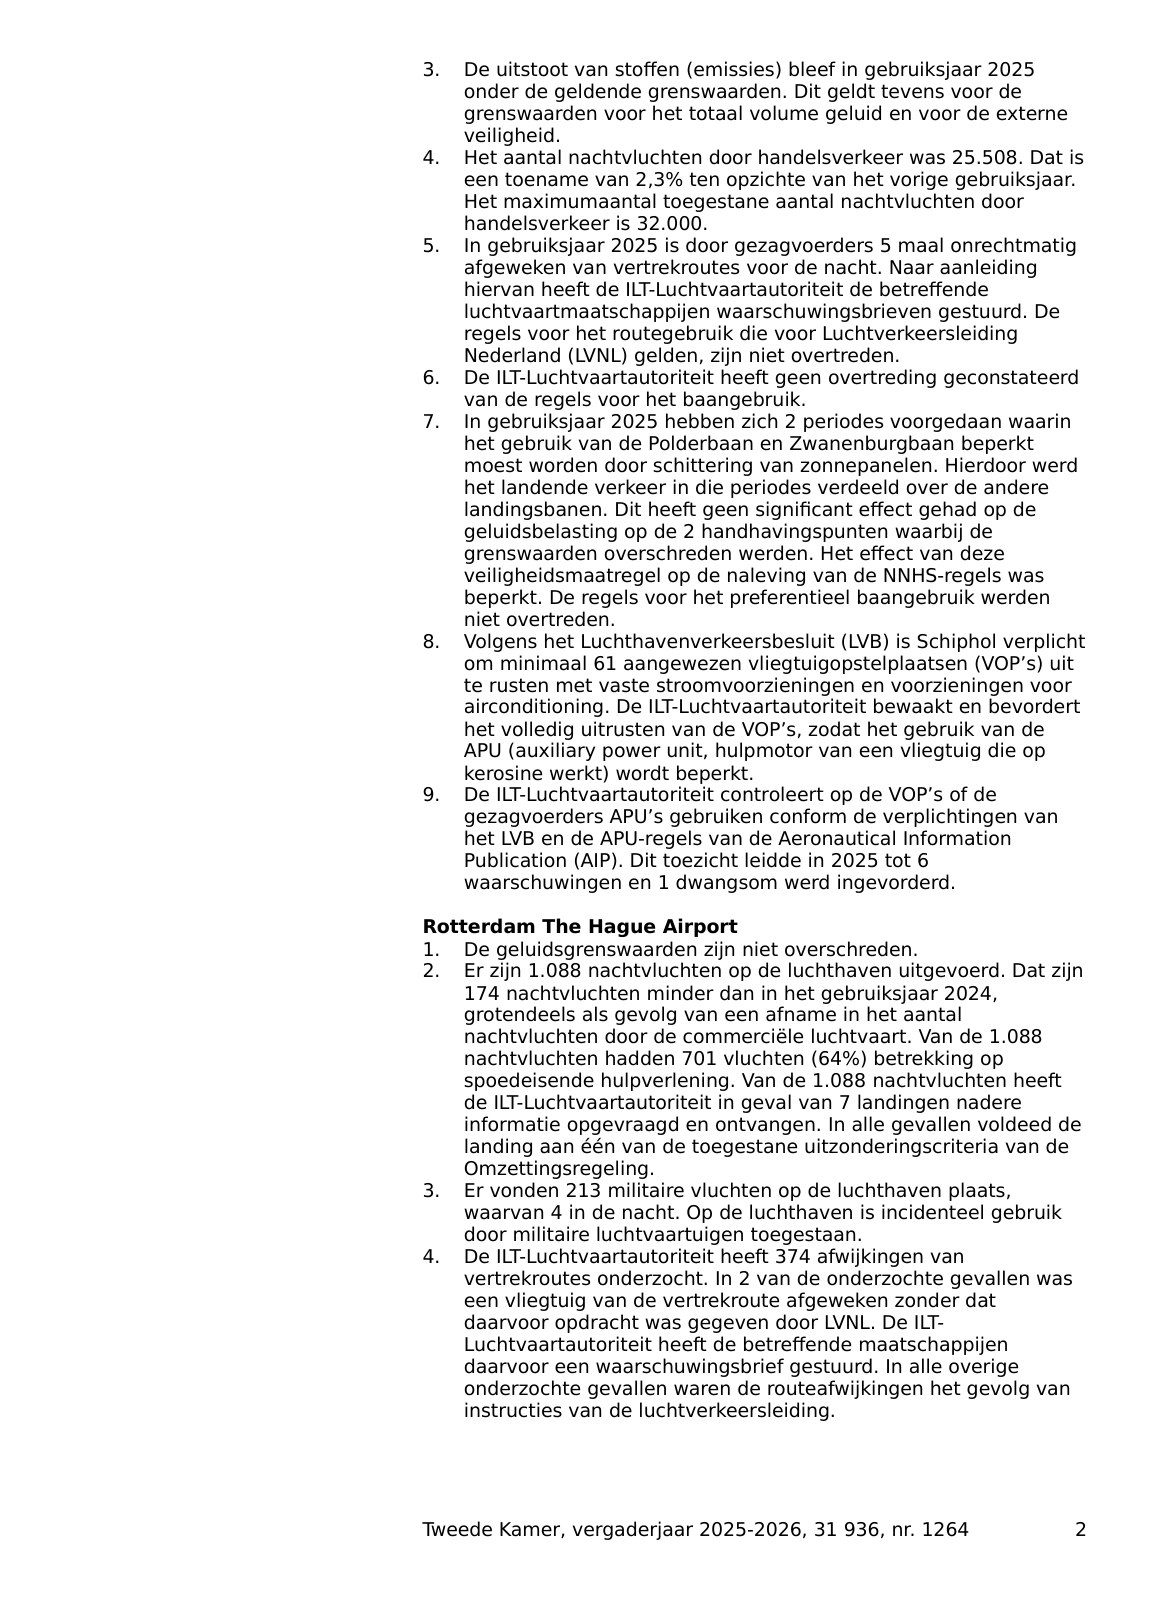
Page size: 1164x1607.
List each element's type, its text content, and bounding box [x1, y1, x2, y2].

text 2. Er zijn 1.088 nachtvluchten op de luchthaven uitgevoerd. Dat zijn 174 nachtvluchten minder dan in het gebruiksjaar 2024, grotendeels als gevolg van een afname in het aantal nachtvluchten door de commerciële luchtvaart. Van de 1.088 nachtvluchten hadden 701 vluchten (64%) betrekking op spoedeisende hulpverlening. Van de 1.088 nachtvluchten heeft de ILT-Luchtvaartautoriteit in geval van 7 landingen nadere informatie opgevraagd en ontvangen. In alle gevallen voldeed de landing aan één van de toegestane uitzonderingscriteria van de Omzettingsregeling. [422, 960, 1087, 1180]
text 7. In gebruiksjaar 2025 hebben zich 2 periodes voorgedaan waarin het gebruik van de Polderbaan en Zwanenburgbaan beperkt moest worden door schittering van zonnepanelen. Hierdoor werd het landende verkeer in die periodes verdeeld over de andere landingsbanen. Dit heeft geen significant effect gehad op de geluidsbelasting op de 2 handhavingspunten waarbij de grenswaarden overschreden werden. Het effect van deze veiligheidsmaatregel op de naleving van de NNHS-regels was beperkt. De regels voor het preferentieel baangebruik werden niet overtreden. [422, 411, 1087, 631]
text 4. Het aantal nachtvluchten door handelsverkeer was 25.508. Dat is een toename van 2,3% ten opzichte van het vorige gebruiksjaar. Het maximumaantal toegestane aantal nachtvluchten door handelsverkeer is 32.000. [422, 147, 1087, 235]
text 1. De geluidsgrenswaarden zijn niet overschreden. [422, 938, 1087, 960]
text 4. De ILT-Luchtvaartautoriteit heeft 374 afwijkingen van vertrekroutes onderzocht. In 2 van de onderzochte gevallen was een vliegtuig van de vertrekroute afgeweken zonder dat daarvoor opdracht was gegeven door LVNL. De ILT-Luchtvaartautoriteit heeft de betreffende maatschappijen daarvoor een waarschuwingsbrief gestuurd. In alle overige onderzochte gevallen waren de routeafwijkingen het gevolg van instructies van de luchtverkeersleiding. [422, 1246, 1087, 1422]
text 5. In gebruiksjaar 2025 is door gezagvoerders 5 maal onrechtmatig afgeweken van vertrekroutes voor de nacht. Naar aanleiding hiervan heeft de ILT-Luchtvaartautoriteit de betreffende luchtvaartmaatschappijen waarschuwingsbrieven gestuurd. De regels voor het routegebruik die voor Luchtverkeersleiding Nederland (LVNL) gelden, zijn niet overtreden. [422, 235, 1087, 367]
subtitle Rotterdam The Hague Airport [422, 916, 1087, 938]
text 8. Volgens het Luchthavenverkeersbesluit (LVB) is Schiphol verplicht om minimaal 61 aangewezen vliegtuigopstelplaatsen (VOP’s) uit te rusten met vaste stroomvoorzieningen en voorzieningen voor airconditioning. De ILT-Luchtvaartautoriteit bewaakt en bevordert het volledig uitrusten van de VOP’s, zodat het gebruik van de APU (auxiliary power unit, hulpmotor van een vliegtuig die op kerosine werkt) wordt beperkt. [422, 631, 1087, 784]
text 6. De ILT-Luchtvaartautoriteit heeft geen overtreding geconstateerd van de regels voor het baangebruik. [422, 367, 1087, 411]
text 9. De ILT-Luchtvaartautoriteit controleert op de VOP’s of de gezagvoerders APU’s gebruiken conform de verplichtingen van het LVB en de APU-regels van de Aeronautical Information Publication (AIP). Dit toezicht leidde in 2025 tot 6 waarschuwingen en 1 dwangsom werd ingevorderd. [422, 784, 1087, 894]
text 3. Er vonden 213 militaire vluchten op de luchthaven plaats, waarvan 4 in de nacht. Op de luchthaven is incidenteel gebruik door militaire luchtvaartuigen toegestaan. [422, 1180, 1087, 1246]
text 3. De uitstoot van stoffen (emissies) bleef in gebruiksjaar 2025 onder de geldende grenswaarden. Dit geldt tevens voor de grenswaarden voor het totaal volume geluid en voor de externe veiligheid. [422, 59, 1087, 147]
